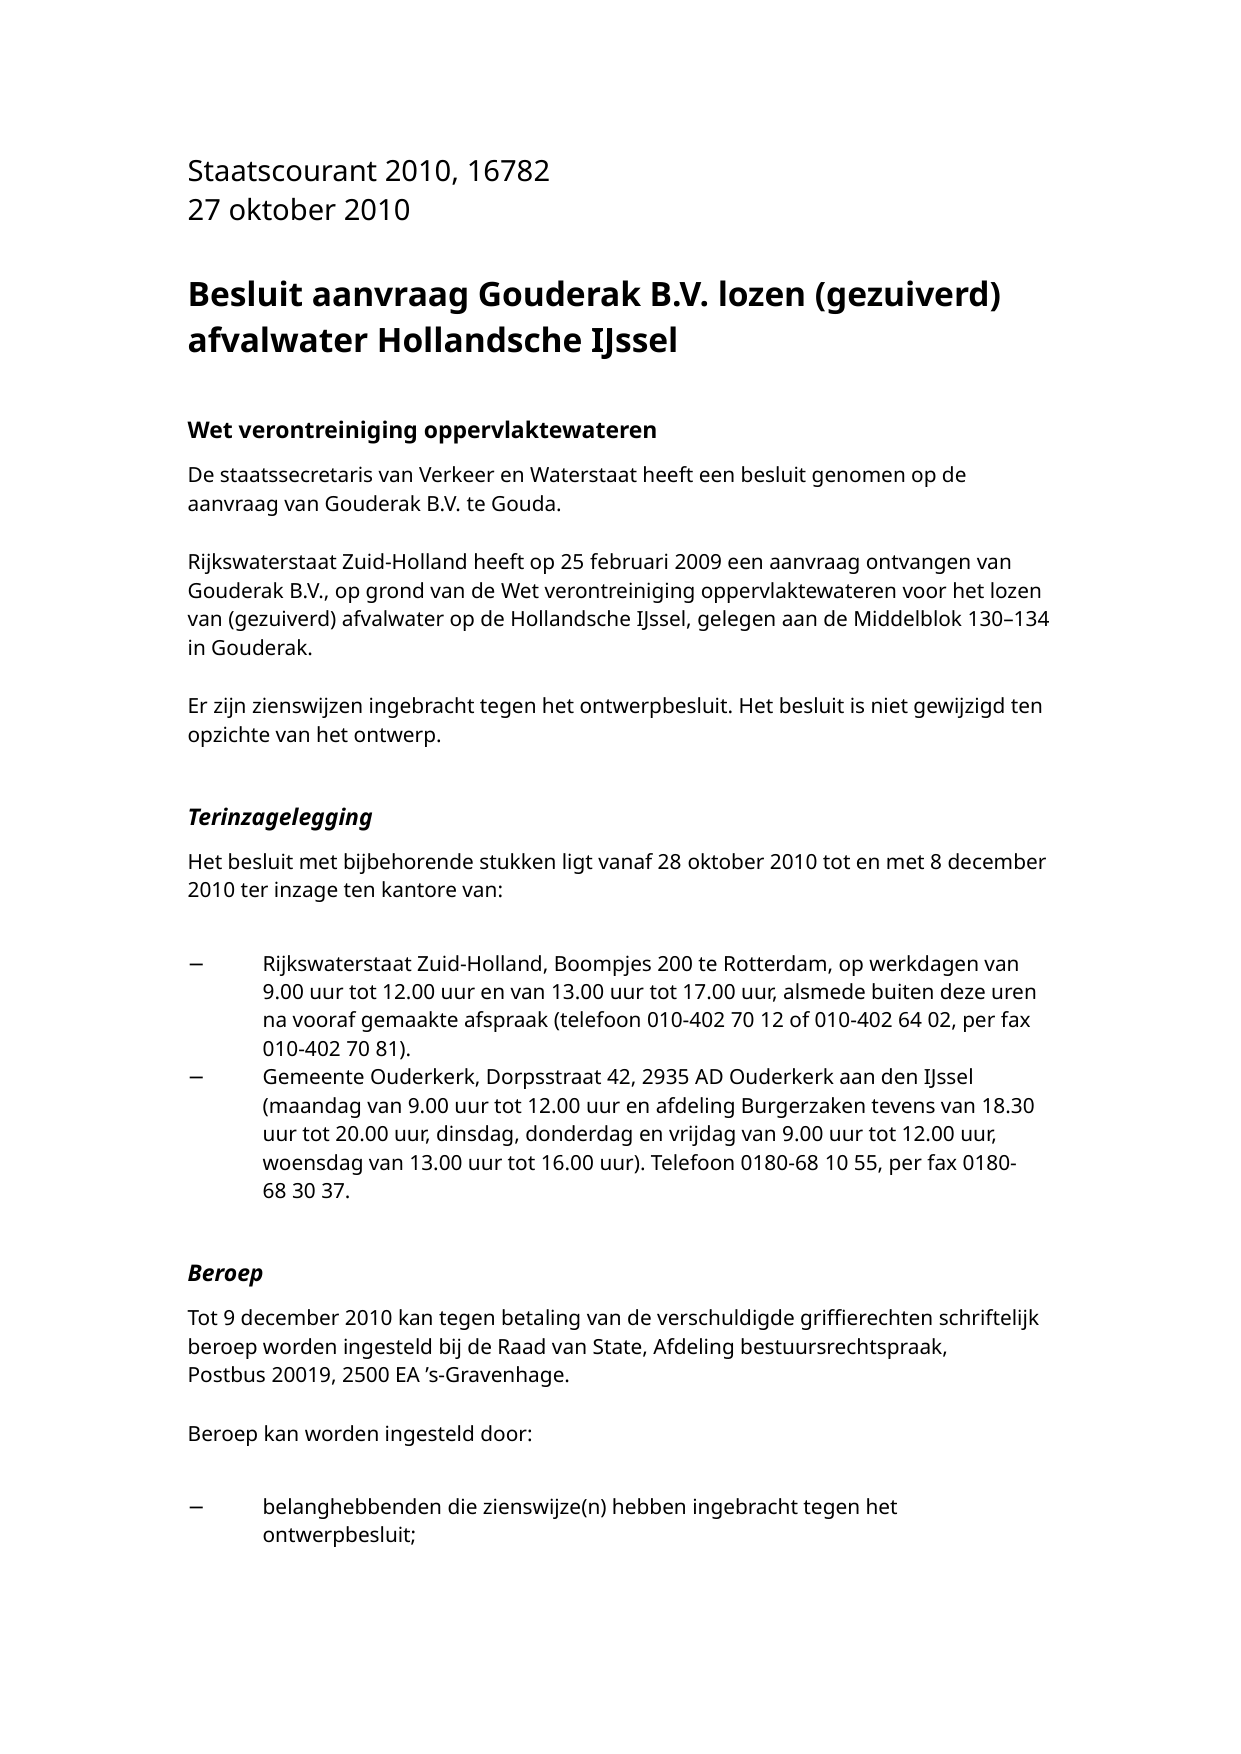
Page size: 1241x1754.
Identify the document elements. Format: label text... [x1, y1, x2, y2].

text Beroep kan worden ingesteld door: [187, 1419, 1053, 1447]
list Rijkswaterstaat Zuid-Holland, Boompjes 200 te Rotterdam, op werkdagen van 9.00 uur tot 12.00 uur en van 13.00 uur tot 17.00 uur, alsmede buiten deze uren na vooraf gemaakte afspraak (telefoon 010-402 70 12 of 010-402 64 02, per fax 010-402 70 81). [187, 949, 1053, 1062]
subtitle Terinzagelegging [187, 801, 1053, 832]
text Rijkswaterstaat Zuid-Holland heeft op 25 februari 2009 een aanvraag ontvangen van Gouderak B.V., op grond van de Wet verontreiniging oppervlaktewateren voor het lozen van (gezuiverd) afvalwater op de Hollandsche IJssel, gelegen aan de Middelblok 130–134 in Gouderak. [187, 547, 1053, 661]
list belanghebbenden die zienswijze(n) hebben ingebracht tegen het ontwerpbesluit; [187, 1492, 1053, 1549]
list Gemeente Ouderkerk, Dorpsstraat 42, 2935 AD Ouderkerk aan den IJssel (maandag van 9.00 uur tot 12.00 uur en afdeling Burgerzaken tevens van 18.30 uur tot 20.00 uur, dinsdag, donderdag en vrijdag van 9.00 uur tot 12.00 uur, woensdag van 13.00 uur tot 16.00 uur). Telefoon 0180-68 10 55, per fax 0180-68 30 37. [187, 1062, 1053, 1205]
text Staatscourant 2010, 16782 [187, 150, 1053, 190]
text De staatssecretaris van Verkeer en Waterstaat heeft een besluit genomen op de aanvraag van Gouderak B.V. te Gouda. [187, 461, 1053, 517]
subtitle Beroep [187, 1257, 1053, 1288]
text 27 oktober 2010 [187, 190, 1053, 229]
text Het besluit met bijbehorende stukken ligt vanaf 28 oktober 2010 tot en met 8 december 2010 ter inzage ten kantore van: [187, 847, 1053, 904]
subtitle Besluit aanvraag Gouderak B.V. lozen (gezuiverd) afvalwater Hollandsche IJssel [187, 271, 1053, 362]
text Tot 9 december 2010 kan tegen betaling van de verschuldigde griffierechten schriftelijk beroep worden ingesteld bij de Raad van State, Afdeling bestuursrechtspraak, Postbus 20019, 2500 EA ’s-Gravenhage. [187, 1303, 1053, 1389]
text Er zijn zienswijzen ingebracht tegen het ontwerpbesluit. Het besluit is niet gewijzigd ten opzichte van het ontwerp. [187, 691, 1053, 748]
subtitle Wet verontreiniging oppervlaktewateren [187, 414, 1053, 446]
